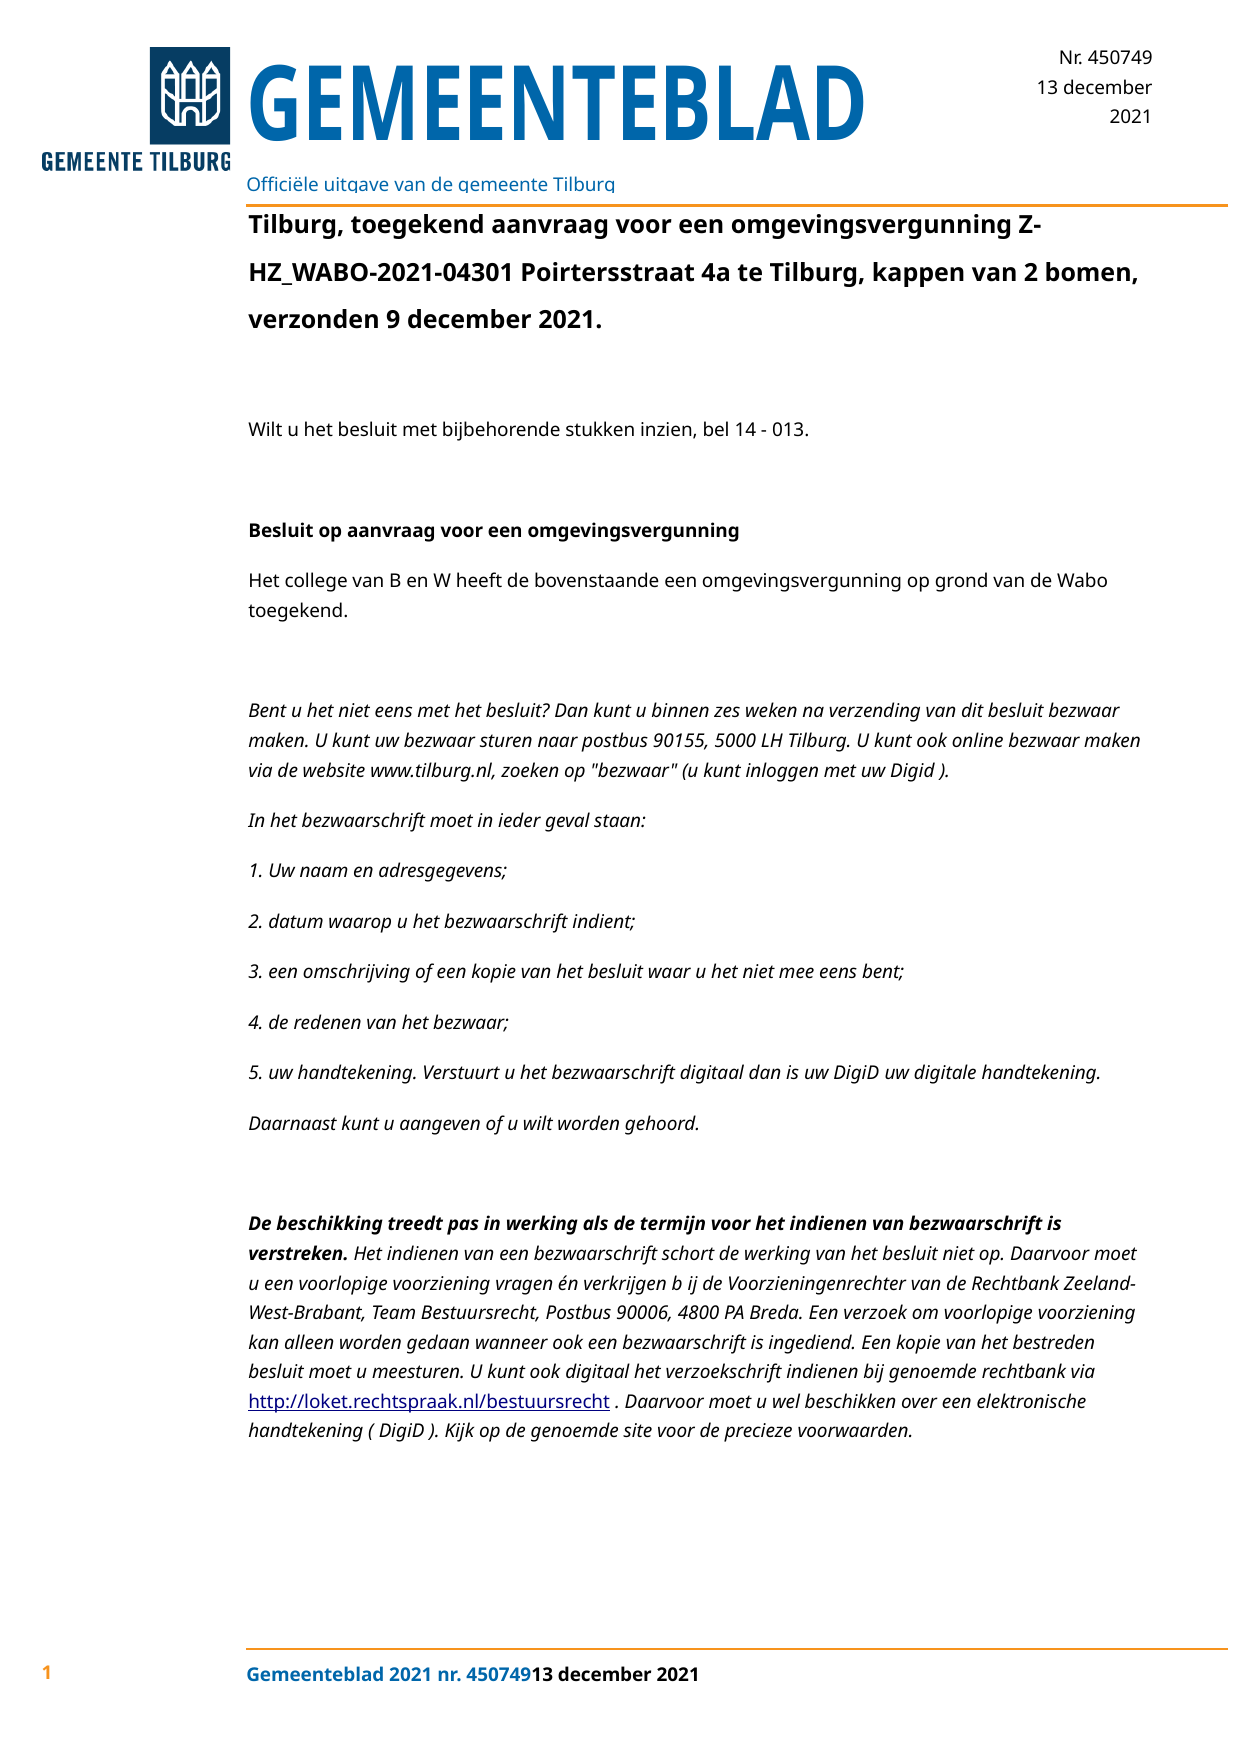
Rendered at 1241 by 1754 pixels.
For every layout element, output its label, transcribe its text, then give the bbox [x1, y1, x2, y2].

text Daarnaast kunt u aangeven of u wilt worden gehoord. [248, 1110, 1152, 1135]
text Bent u het niet eens met het besluit? Dan kunt u binnen zes weken na verzending van dit besluit bezwaar maken. U kunt uw bezwaar sturen naar postbus 90155, 5000 LH Tilburg. U kunt ook online bezwaar maken via de website www.tilburg.nl, zoeken op "bezwaar" (u kunt inloggen met uw Digid ). [248, 698, 1152, 782]
text 5. uw handtekening. Verstuurt u het bezwaarschrift digitaal dan is uw DigiD uw digitale handtekening. [248, 1059, 1152, 1085]
text 2. datum waarop u het bezwaarschrift indient; [248, 908, 1152, 934]
text Het college van B en W heeft de bovenstaande een omgevingsvergunning op grond van de Wabo toegekend. [248, 567, 1152, 622]
text 3. een omschrijving of een kopie van het besluit waar u het niet mee eens bent; [248, 958, 1152, 984]
text Tilburg, toegekend aanvraag voor een omgevingsvergunning Z-HZ_WABO-2021-04301 Poirtersstraat 4a te Tilburg, kappen van 2 bomen, verzonden 9 december 2021. [248, 207, 1152, 336]
picture [41, 47, 231, 172]
text 1. Uw naam en adresgegevens; [248, 858, 1152, 883]
text 4. de redenen van het bezwaar; [248, 1009, 1152, 1034]
text Besluit op aanvraag voor een omgevingsvergunning [248, 517, 1152, 542]
text In het bezwaarschrift moet in ieder geval staan: [248, 807, 1152, 833]
text De beschikking treedt pas in werking als de termijn voor het indienen van bezwaarschrift is verstreken. Het indienen van een bezwaarschrift schort de werking van het besluit niet op. Daarvoor moet u een voorlopige voorziening vragen én verkrijgen b ij de Voorzieningenrechter van de Rechtbank Zeeland-West-Brabant, Team Bestuursrecht, Postbus 90006, 4800 PA Breda. Een verzoek om voorlopige voorziening kan alleen worden gedaan wanneer ook een bezwaarschrift is ingediend. Een kopie van het bestreden besluit moet u meesturen. U kunt ook digitaal het verzoekschrift indienen bij genoemde rechtbank via http://loket.rechtspraak.nl/bestuursrecht . Daarvoor moet u wel beschikken over een elektronische handtekening ( DigiD ). Kijk op de genoemde site voor de precieze voorwaarden. [248, 1211, 1152, 1443]
text Wilt u het besluit met bijbehorende stukken inzien, bel 14 - 013. [248, 416, 1152, 442]
